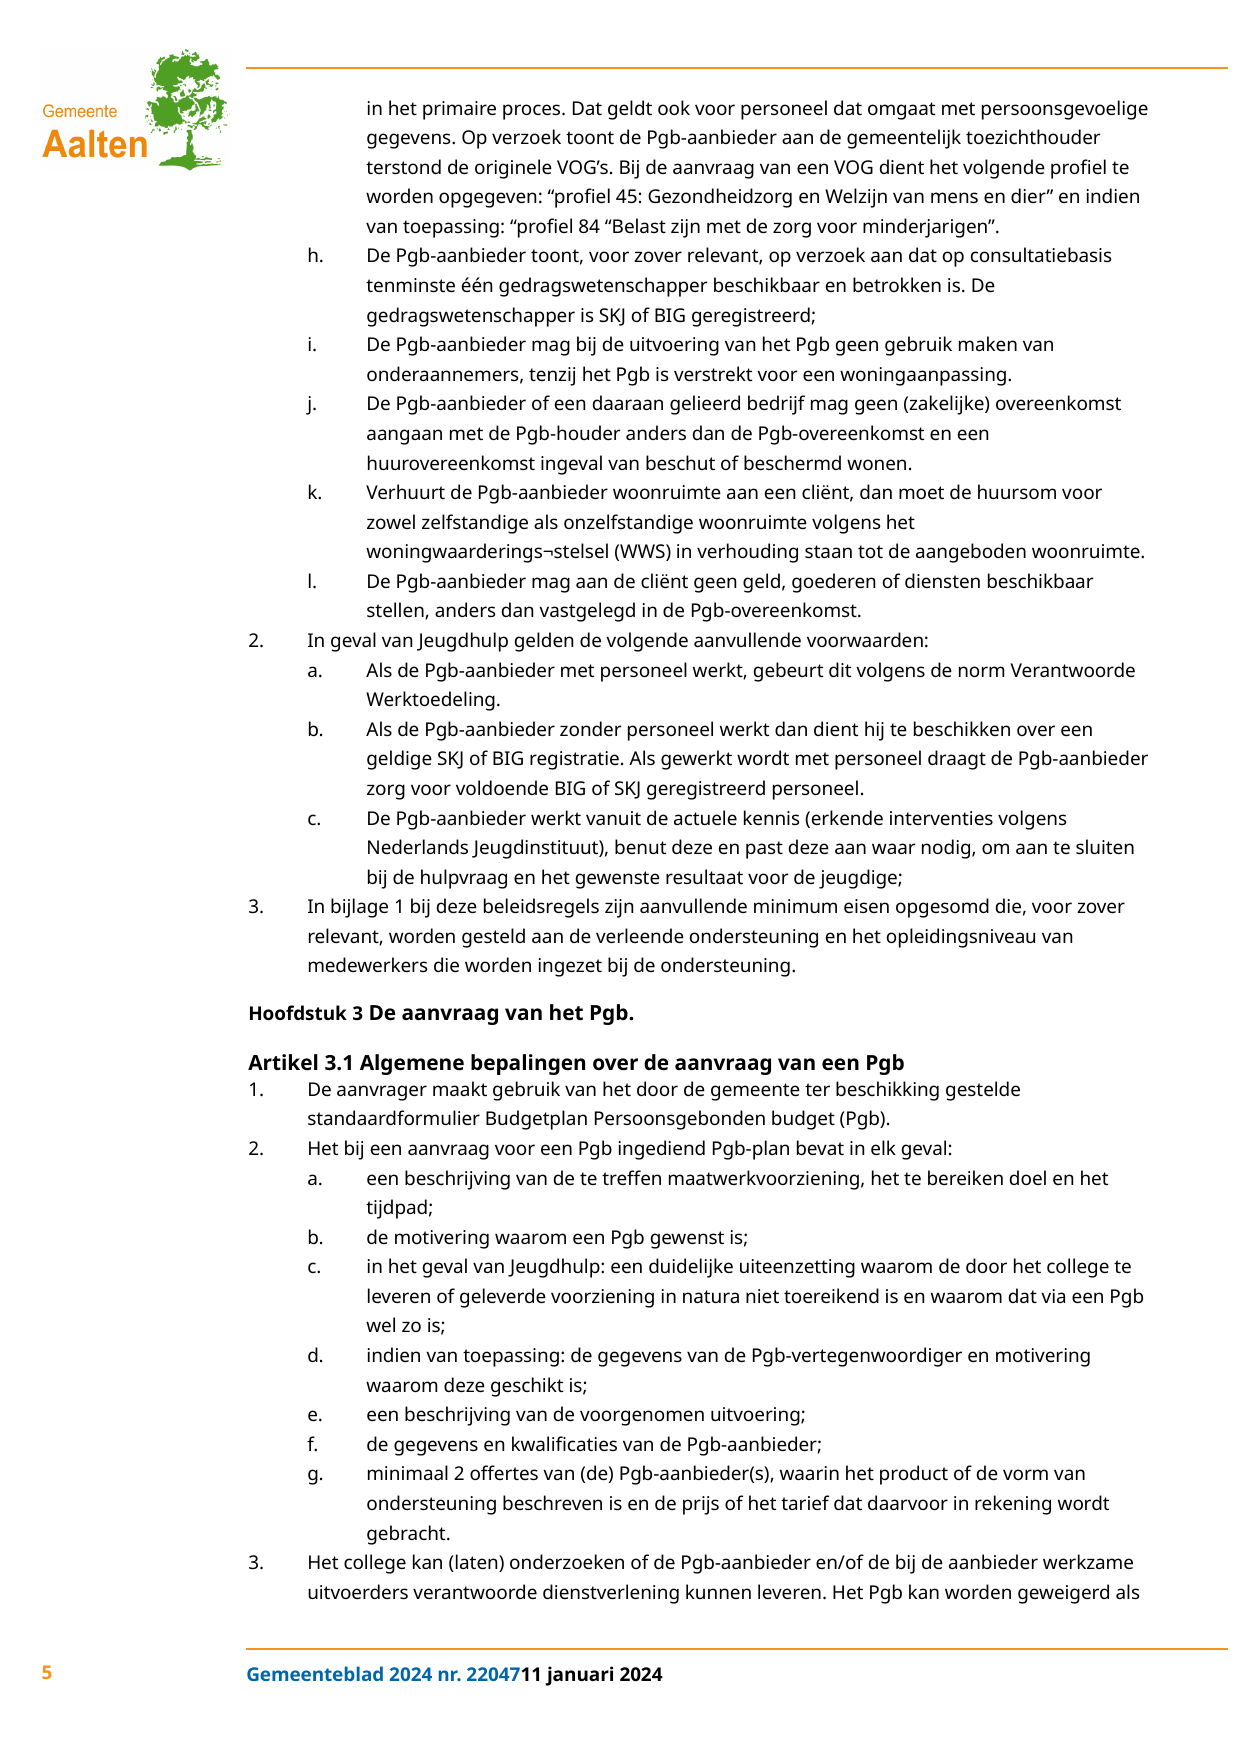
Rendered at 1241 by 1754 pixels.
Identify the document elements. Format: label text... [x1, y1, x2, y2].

list een beschrijving van de te treffen maatwerkvoorziening, het te bereiken doel en het tijdpad; [307, 1165, 1152, 1220]
list Als de Pgb-aanbieder zonder personeel werkt dan dient hij te beschikken over een geldige SKJ of BIG registratie. Als gewerkt wordt met personeel draagt de Pgb-aanbieder zorg voor voldoende BIG of SKJ geregistreerd personeel. [307, 716, 1152, 801]
list de gegevens en kwalificaties van de Pgb-aanbieder; [307, 1431, 1152, 1457]
list in het primaire proces. Dat geldt ook voor personeel dat omgaat met persoonsgevoelige gegevens. Op verzoek toont de Pgb-aanbieder aan de gemeentelijk toezichthouder terstond de originele VOG’s. Bij de aanvraag van een VOG dient het volgende profiel te worden opgegeven: “profiel 45: Gezondheidzorg en Welzijn van mens en dier” en indien van toepassing: “profiel 84 “Belast zijn met de zorg voor minderjarigen”. [307, 95, 1152, 239]
picture [41, 47, 231, 172]
list indien van toepassing: de gegevens van de Pgb-vertegenwoordiger en motivering waarom deze geschikt is; [307, 1342, 1152, 1398]
text Hoofdstuk 3 De aanvraag van het Pgb. [248, 998, 1152, 1027]
list De Pgb-aanbieder of een daaraan gelieerd bedrijf mag geen (zakelijke) overeenkomst aangaan met de Pgb-houder anders dan de Pgb-overeenkomst en een huurovereenkomst ingeval van beschut of beschermd wonen. [307, 391, 1152, 476]
list De Pgb-aanbieder werkt vanuit de actuele kennis (erkende interventies volgens Nederlands Jeugdinstituut), benut deze en past deze aan waar nodig, om aan te sluiten bij de hulpvraag en het gewenste resultaat voor de jeugdige; [307, 805, 1152, 890]
text Artikel 3.1 Algemene bepalingen over de aanvraag van een Pgb [248, 1048, 1152, 1076]
list De Pgb-aanbieder mag aan de cliënt geen geld, goederen of diensten beschikbaar stellen, anders dan vastgelegd in de Pgb-overeenkomst. [307, 568, 1152, 623]
list minimaal 2 offertes van (de) Pgb-aanbieder(s), waarin het product of de vorm van ondersteuning beschreven is en de prijs of het tarief dat daarvoor in rekening wordt gebracht. [307, 1461, 1152, 1546]
list in het geval van Jeugdhulp: een duidelijke uiteenzetting waarom de door het college te leveren of geleverde voorziening in natura niet toereikend is en waarom dat via een Pgb wel zo is; [307, 1253, 1152, 1338]
list In geval van Jeugdhulp gelden de volgende aanvullende voorwaarden: [248, 627, 1152, 653]
list de motivering waarom een Pgb gewenst is; [307, 1224, 1152, 1250]
list Verhuurt de Pgb-aanbieder woonruimte aan een cliënt, dan moet de huursom voor zowel zelfstandige als onzelfstandige woonruimte volgens het woningwaarderings¬stelsel (WWS) in verhouding staan tot de aangeboden woonruimte. [307, 479, 1152, 564]
list Als de Pgb-aanbieder met personeel werkt, gebeurt dit volgens de norm Verantwoorde Werktoedeling. [307, 657, 1152, 712]
list De Pgb-aanbieder toont, voor zover relevant, op verzoek aan dat op consultatiebasis tenminste één gedragswetenschapper beschikbaar en betrokken is. De gedragswetenschapper is SKJ of BIG geregistreerd; [307, 243, 1152, 328]
list Het bij een aanvraag voor een Pgb ingediend Pgb-plan bevat in elk geval: [248, 1135, 1152, 1161]
list De Pgb-aanbieder mag bij de uitvoering van het Pgb geen gebruik maken van onderaannemers, tenzij het Pgb is verstrekt voor een woningaanpassing. [307, 331, 1152, 387]
list De aanvrager maakt gebruik van het door de gemeente ter beschikking gestelde standaardformulier Budgetplan Persoonsgebonden budget (Pgb). [248, 1076, 1152, 1131]
list Het college kan (laten) onderzoeken of de Pgb-aanbieder en/of de bij de aanbieder werkzame uitvoerders verantwoorde dienstverlening kunnen leveren. Het Pgb kan worden geweigerd als [248, 1549, 1152, 1605]
list een beschrijving van de voorgenomen uitvoering; [307, 1401, 1152, 1427]
list In bijlage 1 bij deze beleidsregels zijn aanvullende minimum eisen opgesomd die, voor zover relevant, worden gesteld aan de verleende ondersteuning en het opleidingsniveau van medewerkers die worden ingezet bij de ondersteuning. [248, 893, 1152, 978]
